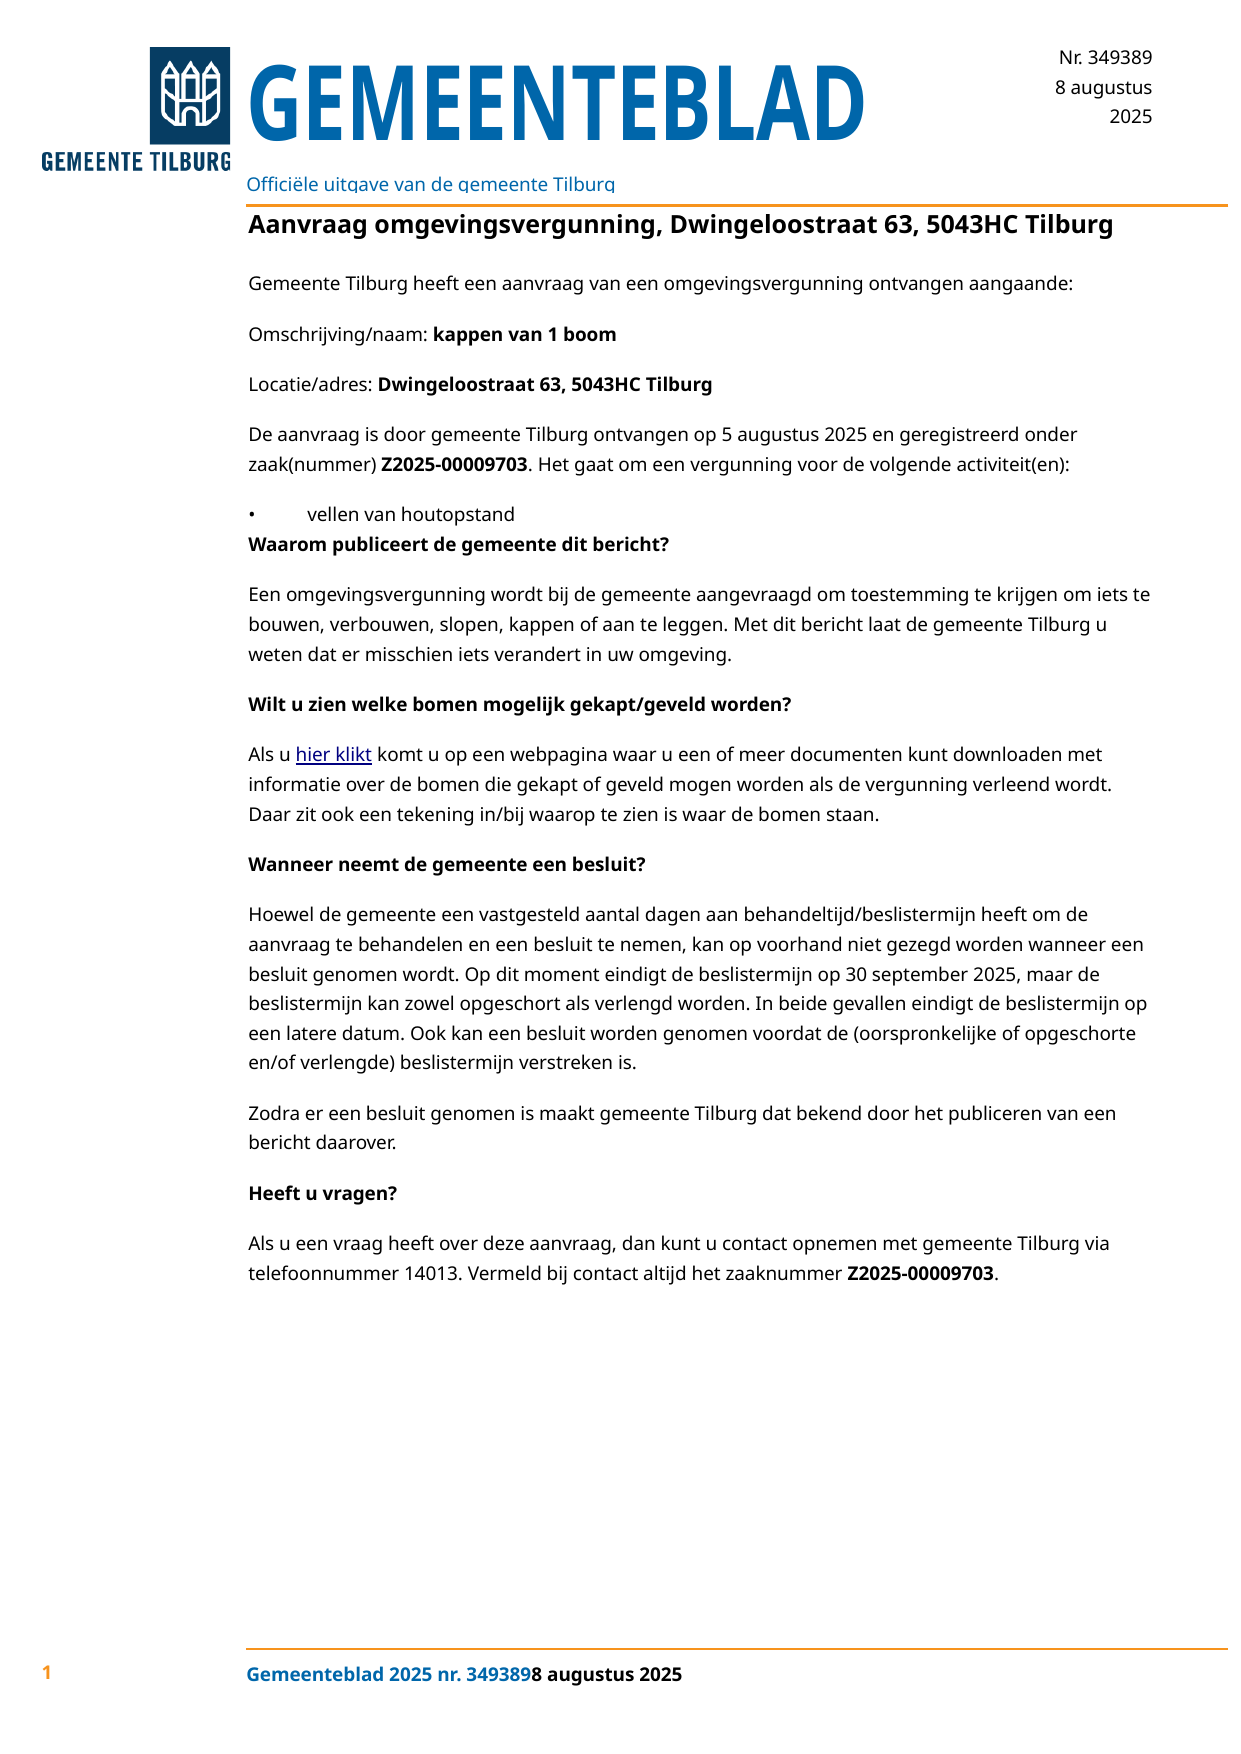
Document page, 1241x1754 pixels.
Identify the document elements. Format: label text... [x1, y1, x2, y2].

text Een omgevingsvergunning wordt bij de gemeente aangevraagd om toestemming te krijgen om iets te bouwen, verbouwen, slopen, kappen of aan te leggen. Met dit bericht laat de gemeente Tilburg u weten dat er misschien iets verandert in uw omgeving. [248, 582, 1152, 666]
text Wanneer neemt de gemeente een besluit? [248, 851, 1152, 877]
text Omschrijving/naam: kappen van 1 boom [248, 321, 1152, 346]
text Waarom publiceert de gemeente dit bericht? [248, 531, 1152, 557]
text Heeft u vragen? [248, 1180, 1152, 1206]
text Als u een vraag heeft over deze aanvraag, dan kunt u contact opnemen met gemeente Tilburg via telefoonnummer 14013. Vermeld bij contact altijd het zaaknummer Z2025-00009703. [248, 1230, 1152, 1286]
text Als u hier klikt komt u op een webpagina waar u een of meer documenten kunt downloaden met informatie over de bomen die gekapt of geveld mogen worden als de vergunning verleend wordt. Daar zit ook een tekening in/bij waarop te zien is waar de bomen staan. [248, 742, 1152, 826]
picture [41, 47, 231, 172]
text Hoewel de gemeente een vastgesteld aantal dagen aan behandeltijd/beslistermijn heeft om de aanvraag te behandelen en een besluit te nemen, kan op voorhand niet gezegd worden wanneer een besluit genomen wordt. Op dit moment eindigt de beslistermijn op 30 september 2025, maar de beslistermijn kan zowel opgeschort als verlengd worden. In beide gevallen eindigt de beslistermijn op een latere datum. Ook kan een besluit worden genomen voordat de (oorspronkelijke of opgeschorte en/of verlengde) beslistermijn verstreken is. [248, 902, 1152, 1075]
text Zodra er een besluit genomen is maakt gemeente Tilburg dat bekend door het publiceren van een bericht daarover. [248, 1100, 1152, 1155]
text De aanvraag is door gemeente Tilburg ontvangen op 5 augustus 2025 en geregistreerd onder zaak(nummer) Z2025-00009703. Het gaat om een vergunning voor de volgende activiteit(en): [248, 422, 1152, 477]
list vellen van houtopstand [248, 502, 1152, 527]
text Locatie/adres: Dwingeloostraat 63, 5043HC Tilburg [248, 371, 1152, 397]
text Wilt u zien welke bomen mogelijk gekapt/geveld worden? [248, 691, 1152, 717]
text Aanvraag omgevingsvergunning, Dwingeloostraat 63, 5043HC Tilburg [248, 207, 1152, 241]
text Gemeente Tilburg heeft een aanvraag van een omgevingsvergunning ontvangen aangaande: [248, 270, 1152, 296]
